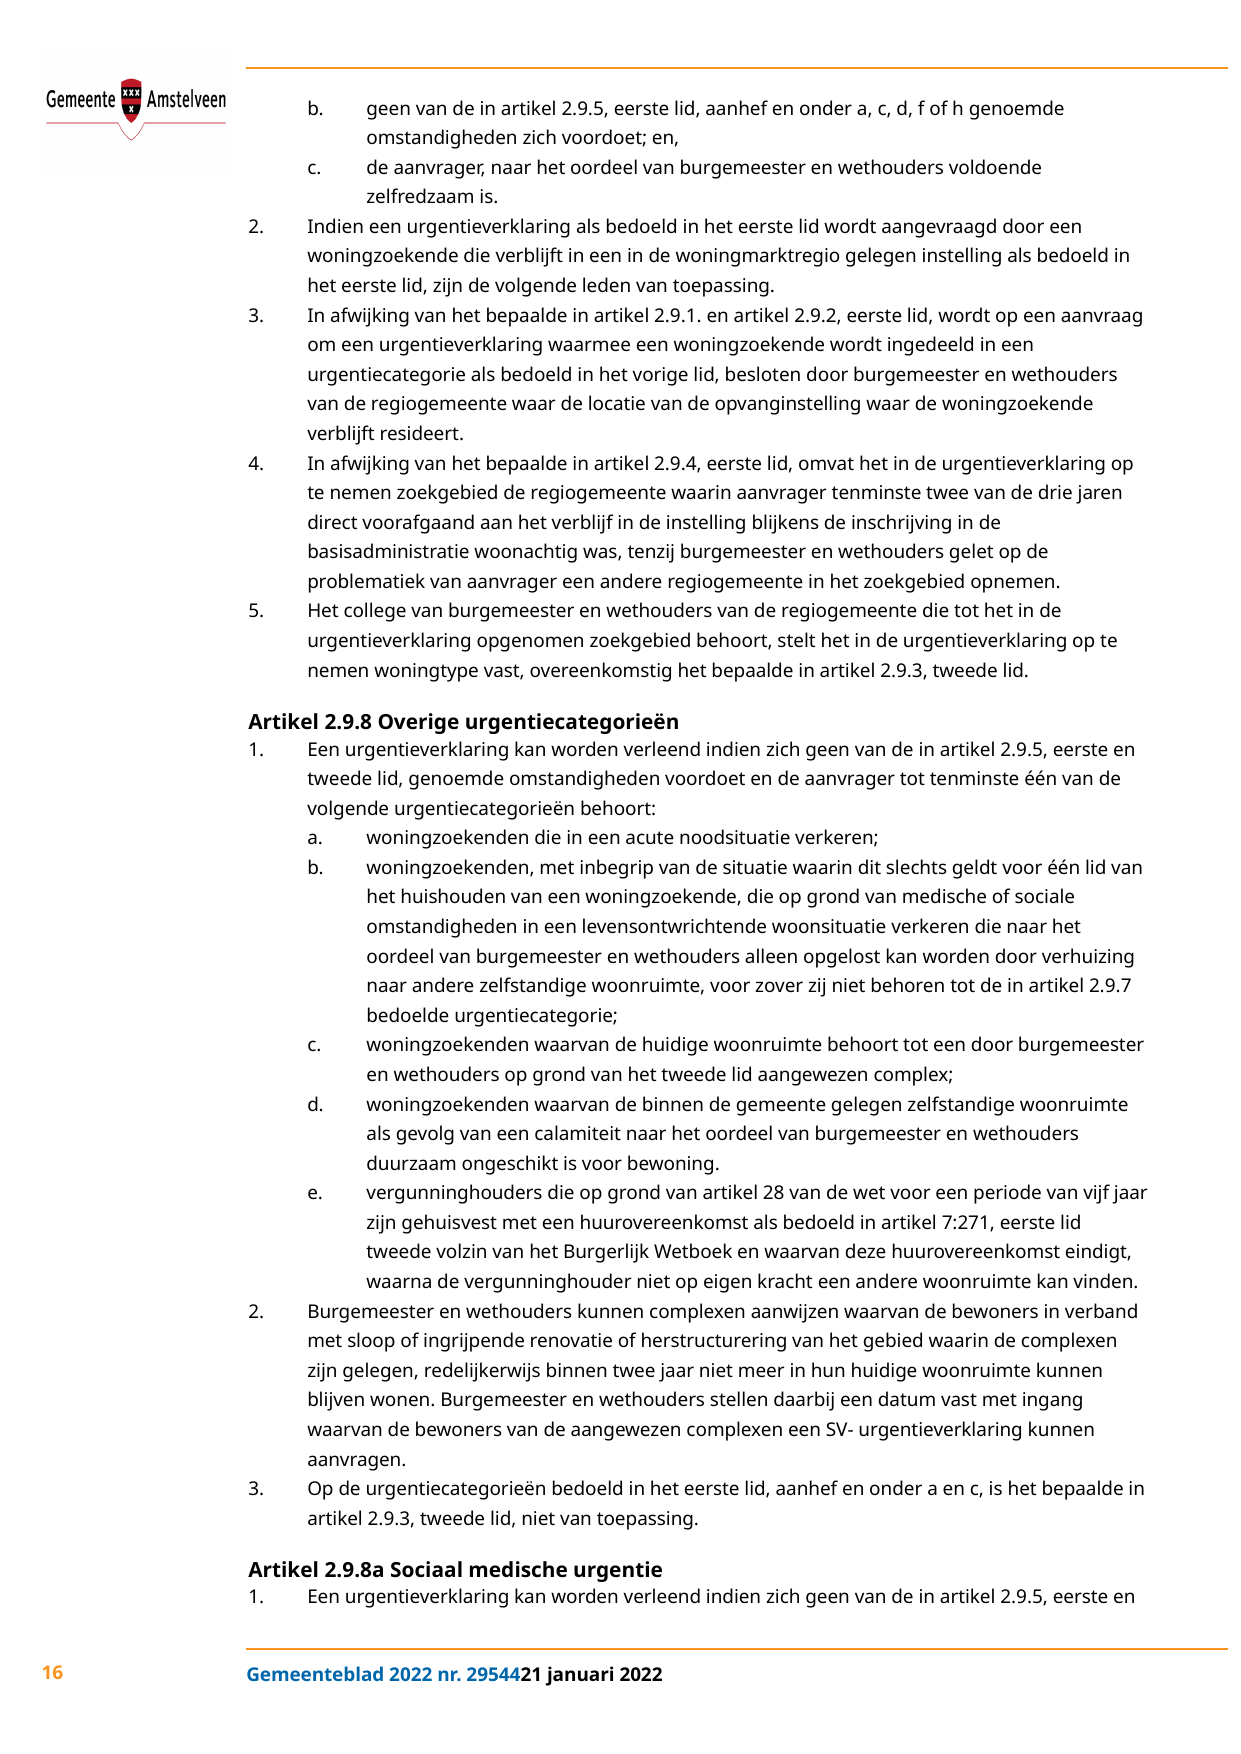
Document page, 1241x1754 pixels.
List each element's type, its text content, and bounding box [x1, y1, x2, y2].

list In afwijking van het bepaalde in artikel 2.9.4, eerste lid, omvat het in de urgentieverklaring op te nemen zoekgebied de regiogemeente waarin aanvrager tenminste twee van de drie jaren direct voorafgaand aan het verblijf in de instelling blijkens de inschrijving in de basisadministratie woonachtig was, tenzij burgemeester en wethouders gelet op de problematiek van aanvrager een andere regiogemeente in het zoekgebied opnemen. [248, 450, 1152, 594]
list Een urgentieverklaring kan worden verleend indien zich geen van de in artikel 2.9.5, eerste en tweede lid, genoemde omstandigheden voordoet en de aanvrager tot tenminste één van de volgende urgentiecategorieën behoort: [248, 736, 1152, 821]
list In afwijking van het bepaalde in artikel 2.9.1. en artikel 2.9.2, eerste lid, wordt op een aanvraag om een urgentieverklaring waarmee een woningzoekende wordt ingedeeld in een urgentiecategorie als bedoeld in het vorige lid, besloten door burgemeester en wethouders van de regiogemeente waar de locatie van de opvanginstelling waar de woningzoekende verblijft resideert. [248, 302, 1152, 446]
list Een urgentieverklaring kan worden verleend indien zich geen van de in artikel 2.9.5, eerste en [248, 1584, 1152, 1609]
list woningzoekenden die in een acute noodsituatie verkeren; [307, 824, 1152, 850]
list woningzoekenden waarvan de huidige woonruimte behoort tot een door burgemeester en wethouders op grond van het tweede lid aangewezen complex; [307, 1032, 1152, 1087]
text Artikel 2.9.8 Overige urgentiecategorieën [248, 707, 1152, 736]
picture [41, 47, 231, 172]
text Artikel 2.9.8a Sociaal medische urgentie [248, 1555, 1152, 1584]
list Indien een urgentieverklaring als bedoeld in het eerste lid wordt aangevraagd door een woningzoekende die verblijft in een in de woningmarktregio gelegen instelling als bedoeld in het eerste lid, zijn de volgende leden van toepassing. [248, 213, 1152, 298]
list vergunninghouders die op grond van artikel 28 van de wet voor een periode van vijf jaar zijn gehuisvest met een huurovereenkomst als bedoeld in artikel 7:271, eerste lid tweede volzin van het Burgerlijk Wetboek en waarvan deze huurovereenkomst eindigt, waarna de vergunninghouder niet op eigen kracht een andere woonruimte kan vinden. [307, 1179, 1152, 1294]
list Op de urgentiecategorieën bedoeld in het eerste lid, aanhef en onder a en c, is het bepaalde in artikel 2.9.3, tweede lid, niet van toepassing. [248, 1475, 1152, 1531]
list woningzoekenden waarvan de binnen de gemeente gelegen zelfstandige woonruimte als gevolg van een calamiteit naar het oordeel van burgemeester en wethouders duurzaam ongeschikt is voor bewoning. [307, 1091, 1152, 1176]
list Burgemeester en wethouders kunnen complexen aanwijzen waarvan de bewoners in verband met sloop of ingrijpende renovatie of herstructurering van het gebied waarin de complexen zijn gelegen, redelijkerwijs binnen twee jaar niet meer in hun huidige woonruimte kunnen blijven wonen. Burgemeester en wethouders stellen daarbij een datum vast met ingang waarvan de bewoners van de aangewezen complexen een SV- urgentieverklaring kunnen aanvragen. [248, 1298, 1152, 1471]
list geen van de in artikel 2.9.5, eerste lid, aanhef en onder a, c, d, f of h genoemde omstandigheden zich voordoet; en, [307, 95, 1152, 150]
list woningzoekenden, met inbegrip van de situatie waarin dit slechts geldt voor één lid van het huishouden van een woningzoekende, die op grond van medische of sociale omstandigheden in een levensontwrichtende woonsituatie verkeren die naar het oordeel van burgemeester en wethouders alleen opgelost kan worden door verhuizing naar andere zelfstandige woonruimte, voor zover zij niet behoren tot de in artikel 2.9.7 bedoelde urgentiecategorie; [307, 854, 1152, 1028]
list Het college van burgemeester en wethouders van de regiogemeente die tot het in de urgentieverklaring opgenomen zoekgebied behoort, stelt het in de urgentieverklaring op te nemen woningtype vast, overeenkomstig het bepaalde in artikel 2.9.3, tweede lid. [248, 598, 1152, 683]
list de aanvrager, naar het oordeel van burgemeester en wethouders voldoende zelfredzaam is. [307, 154, 1152, 209]
